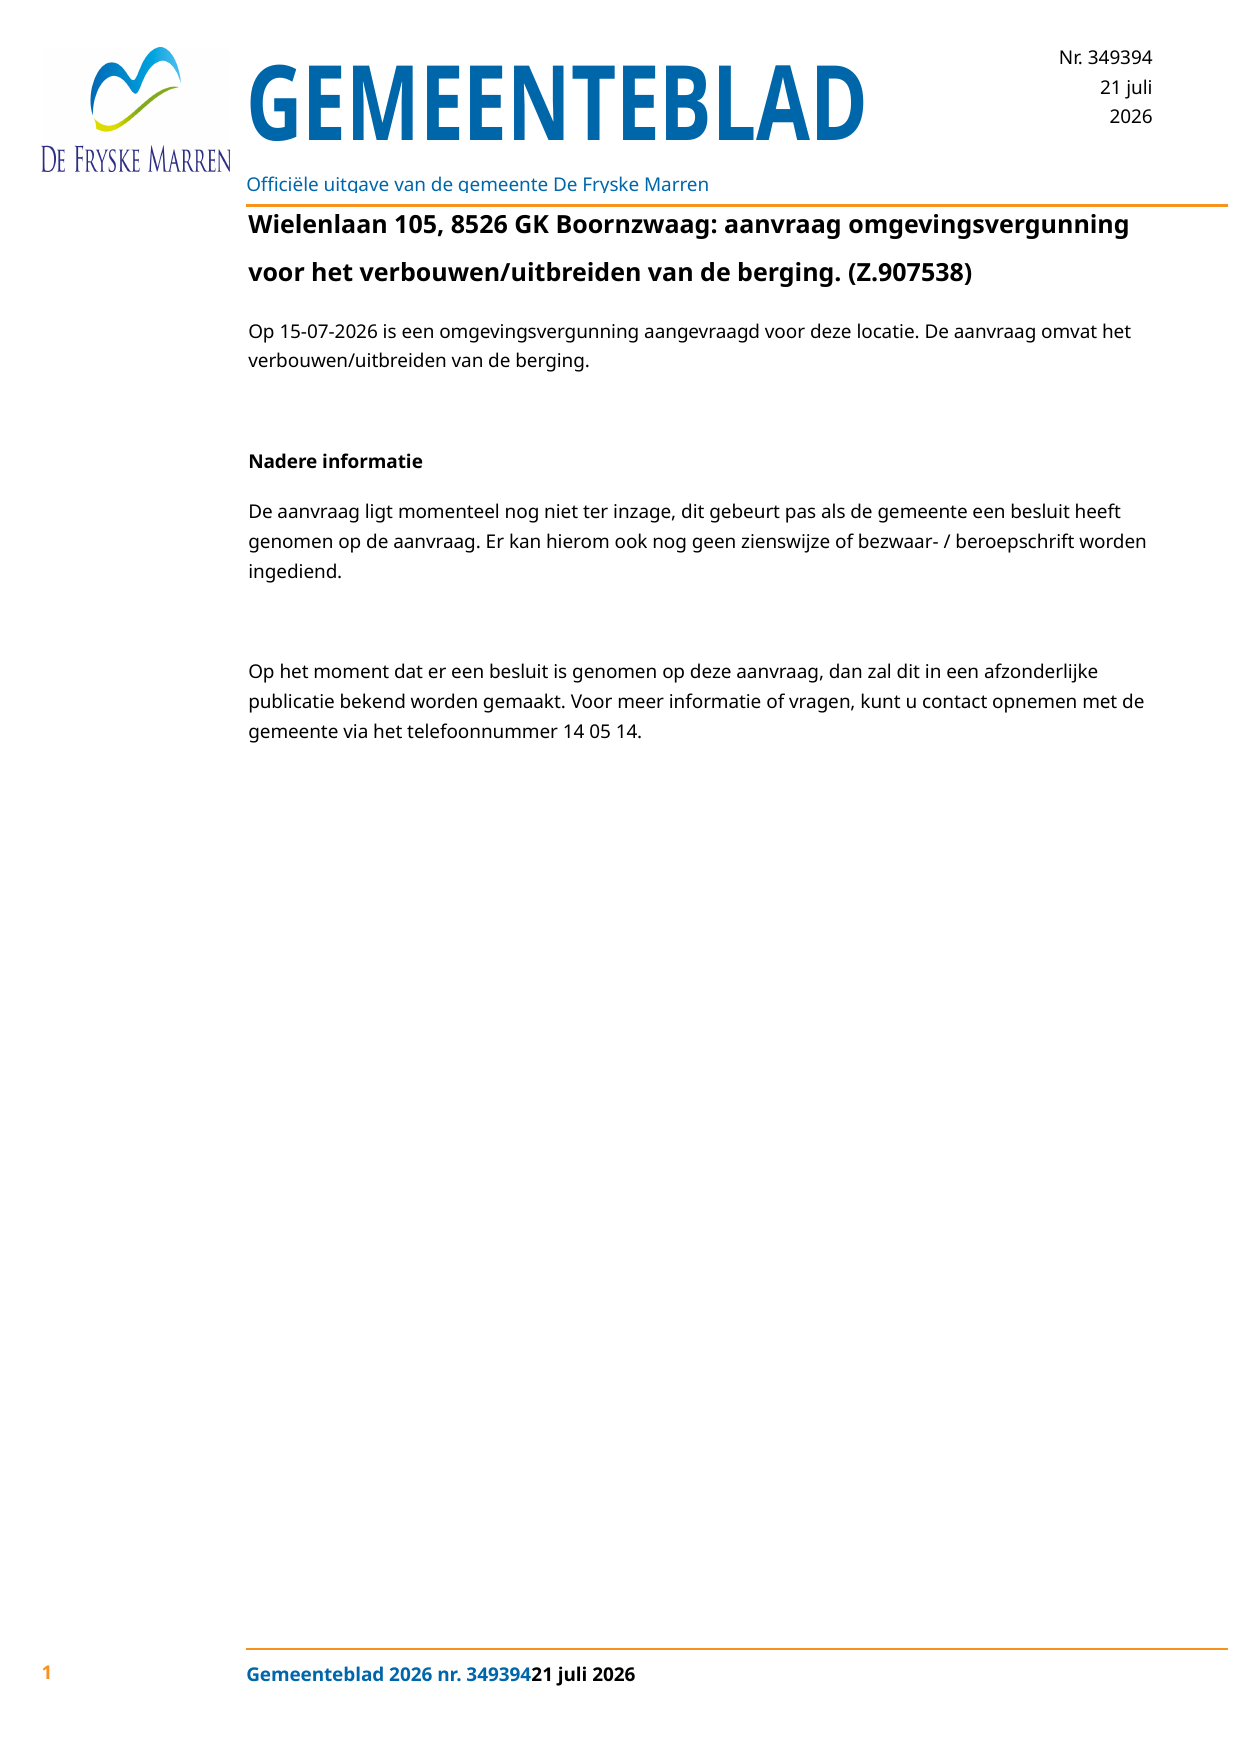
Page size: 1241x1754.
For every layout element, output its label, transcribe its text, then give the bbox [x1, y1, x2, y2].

picture [41, 47, 231, 172]
text Nadere informatie [248, 448, 1152, 474]
text Wielenlaan 105, 8526 GK Boornzwaag: aanvraag omgevingsvergunning voor het verbouwen/uitbreiden van de berging. (Z.907538) [248, 207, 1152, 288]
text Op het moment dat er een besluit is genomen op deze aanvraag, dan zal dit in een afzonderlijke publicatie bekend worden gemaakt. Voor meer informatie of vragen, kunt u contact opnemen met de gemeente via het telefoonnummer 14 05 14. [248, 659, 1152, 744]
text Op 15-07-2026 is een omgevingsvergunning aangevraagd voor deze locatie. De aanvraag omvat het verbouwen/uitbreiden van de berging. [248, 318, 1152, 373]
text De aanvraag ligt momenteel nog niet ter inzage, dit gebeurt pas als de gemeente een besluit heeft genomen op de aanvraag. Er kan hierom ook nog geen zienswijze of bezwaar- / beroepschrift worden ingediend. [248, 499, 1152, 584]
